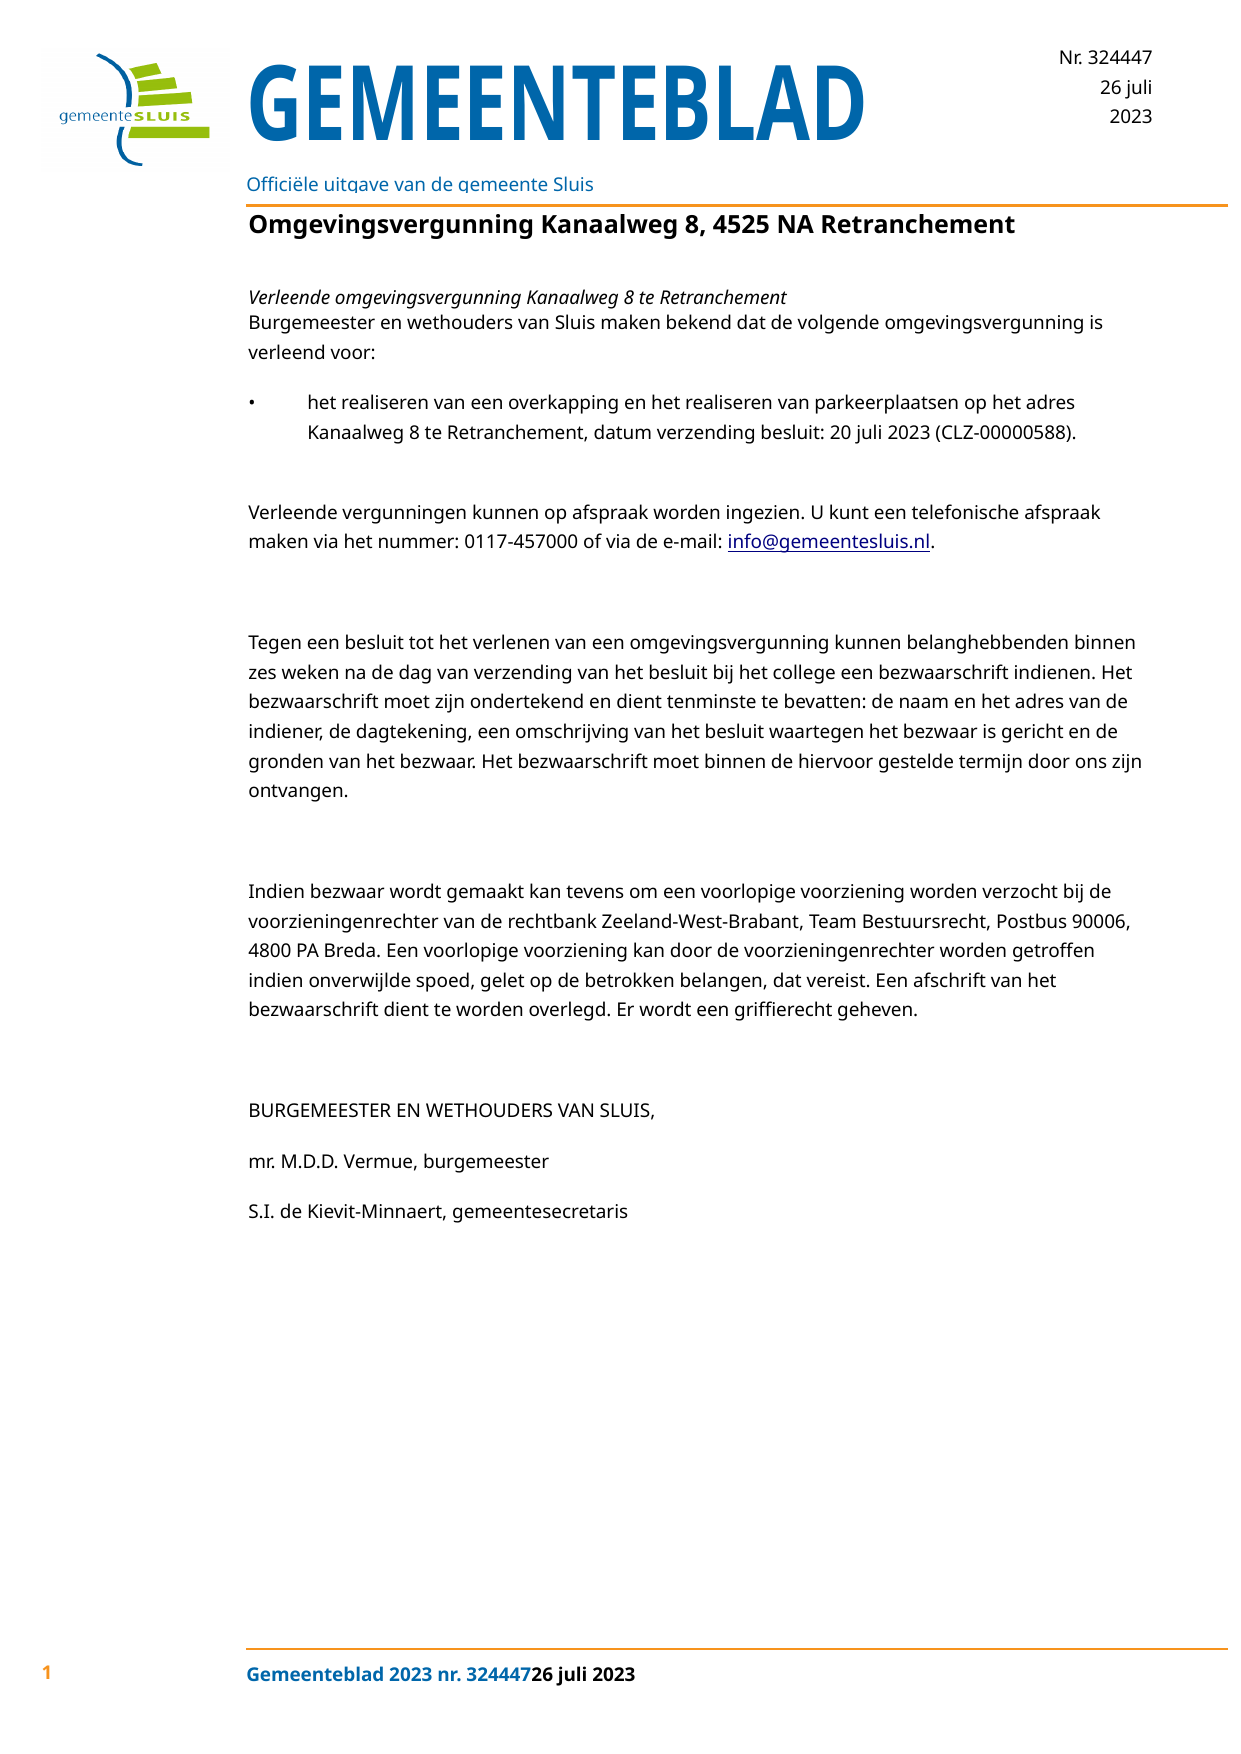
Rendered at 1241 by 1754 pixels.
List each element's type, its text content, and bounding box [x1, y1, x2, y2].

text Indien bezwaar wordt gemaakt kan tevens om een voorlopige voorziening worden verzocht bij de voorzieningenrechter van de rechtbank Zeeland-West-Brabant, Team Bestuursrecht, Postbus 90006, 4800 PA Breda. Een voorlopige voorziening kan door de voorzieningenrechter worden getroffen indien onverwijlde spoed, gelet op de betrokken belangen, dat vereist. Een afschrift van het bezwaarschrift dient te worden overlegd. Er wordt een griffierecht geheven. [248, 878, 1152, 1022]
picture [41, 47, 231, 172]
text Verleende omgevingsvergunning Kanaalweg 8 te Retranchement [248, 284, 1152, 309]
text Verleende vergunningen kunnen op afspraak worden ingezien. U kunt een telefonische afspraak maken via het nummer: 0117-457000 of via de e-mail: info@gemeentesluis.nl. [248, 499, 1152, 554]
text Burgemeester en wethouders van Sluis maken bekend dat de volgende omgevingsvergunning is verleend voor: [248, 309, 1152, 365]
text S.I. de Kievit-Minnaert, gemeentesecretaris [248, 1198, 1152, 1224]
list het realiseren van een overkapping en het realiseren van parkeerplaatsen op het adres Kanaalweg 8 te Retranchement, datum verzending besluit: 20 juli 2023 (CLZ-00000588). [248, 389, 1152, 445]
text Omgevingsvergunning Kanaalweg 8, 4525 NA Retranchement [248, 207, 1152, 241]
text Tegen een besluit tot het verlenen van een omgevingsvergunning kunnen belanghebbenden binnen zes weken na de dag van verzending van het besluit bij het college een bezwaarschrift indienen. Het bezwaarschrift moet zijn ondertekend en dient tenminste te bevatten: de naam en het adres van de indiener, de dagtekening, een omschrijving van het besluit waartegen het bezwaar is gericht en de gronden van het bezwaar. Het bezwaarschrift moet binnen de hiervoor gestelde termijn door ons zijn ontvangen. [248, 629, 1152, 803]
text BURGEMEESTER EN WETHOUDERS VAN SLUIS, [248, 1097, 1152, 1123]
text mr. M.D.D. Vermue, burgemeester [248, 1148, 1152, 1174]
